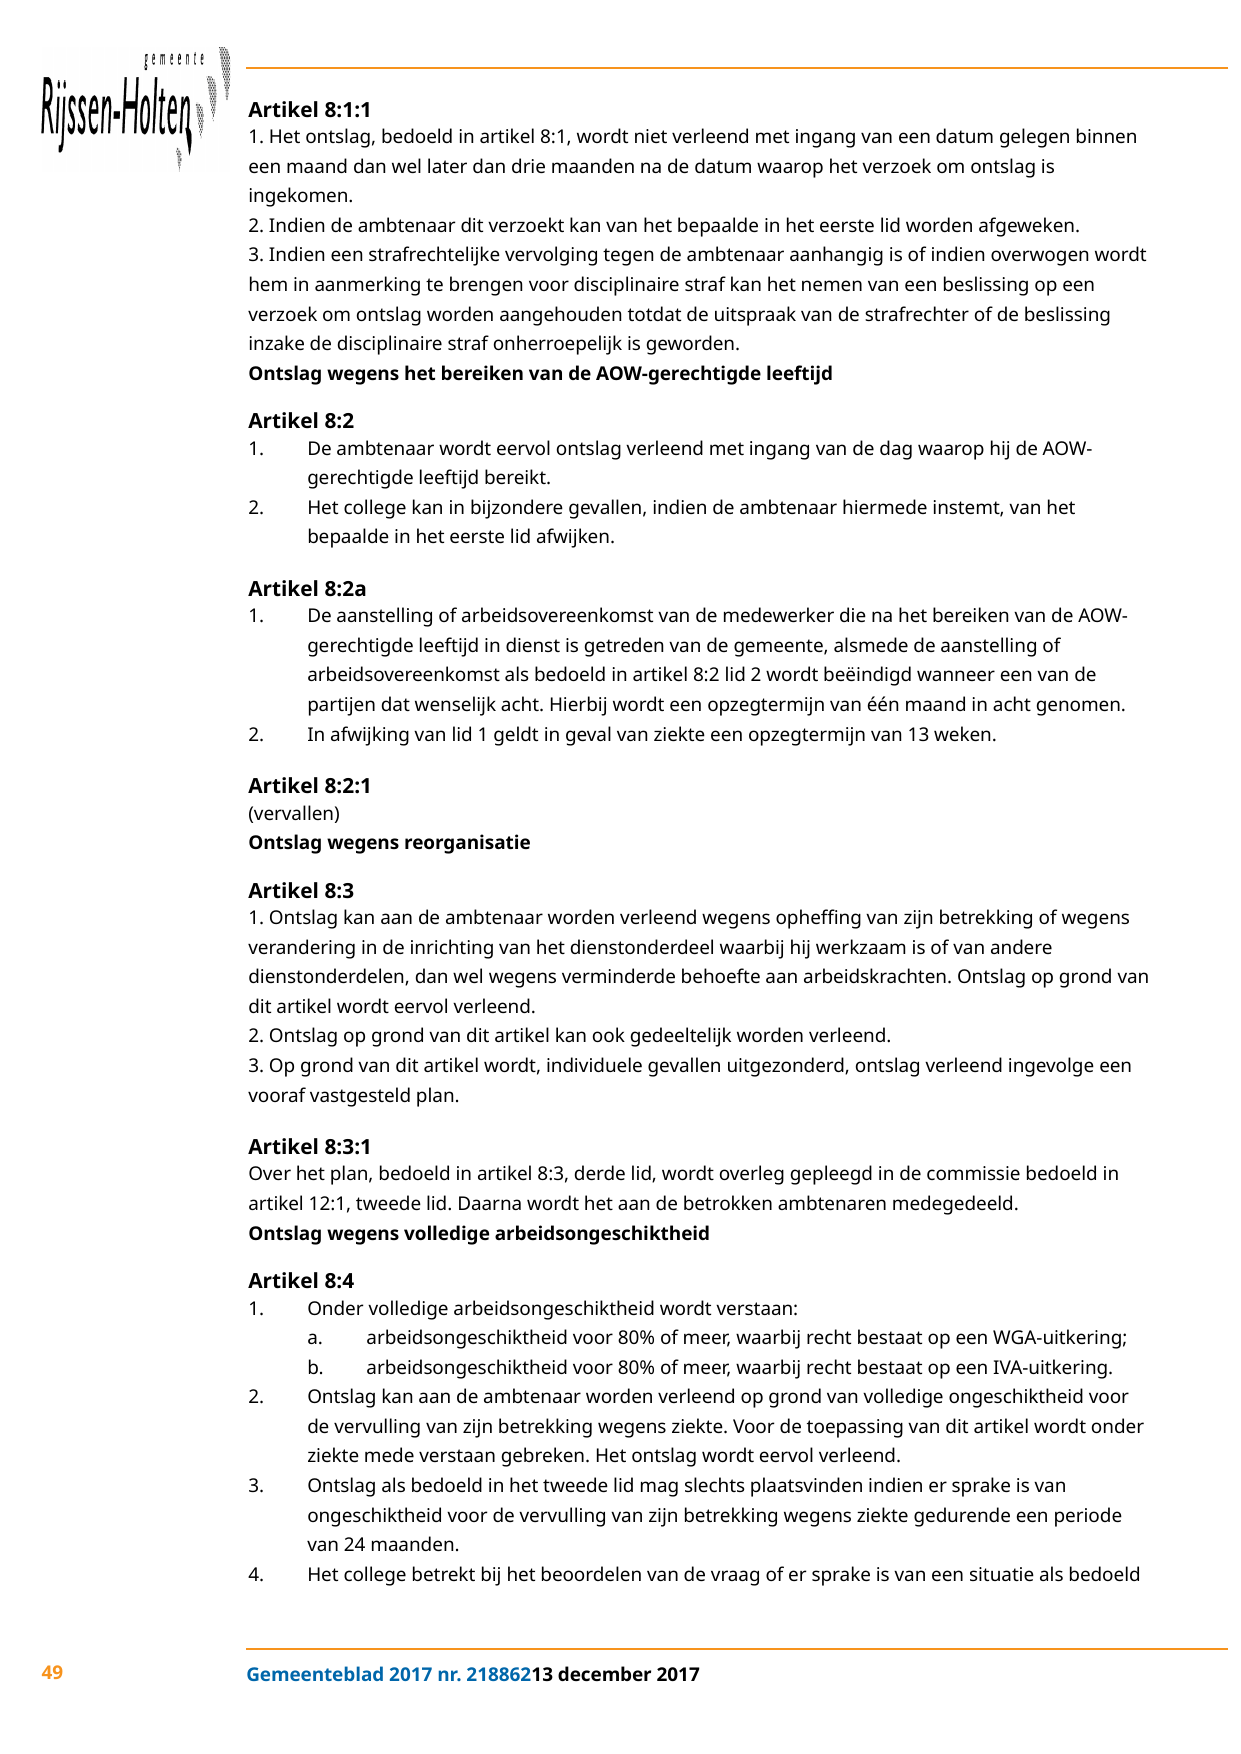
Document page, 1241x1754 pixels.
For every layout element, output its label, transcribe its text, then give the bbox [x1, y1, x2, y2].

text Artikel 8:3 [248, 876, 1152, 904]
text 1. Het ontslag, bedoeld in artikel 8:1, wordt niet verleend met ingang van een datum gelegen binnen een maand dan wel later dan drie maanden na de datum waarop het verzoek om ontslag is ingekomen. [248, 123, 1152, 208]
text Artikel 8:2a [248, 574, 1152, 602]
list De aanstelling of arbeidsovereenkomst van de medewerker die na het bereiken van de AOW-gerechtigde leeftijd in dienst is getreden van de gemeente, alsmede de aanstelling of arbeidsovereenkomst als bedoeld in artikel 8:2 lid 2 wordt beëindigd wanneer een van de partijen dat wenselijk acht. Hierbij wordt een opzegtermijn van één maand in acht genomen. [248, 602, 1152, 717]
list Het college kan in bijzondere gevallen, indien de ambtenaar hiermede instemt, van het bepaalde in het eerste lid afwijken. [248, 494, 1152, 549]
text Artikel 8:1:1 [248, 95, 1152, 123]
text Artikel 8:2 [248, 406, 1152, 435]
text (vervallen) [248, 800, 1152, 825]
list arbeidsongeschiktheid voor 80% of meer, waarbij recht bestaat op een IVA-uitkering. [307, 1354, 1152, 1380]
list In afwijking van lid 1 geldt in geval van ziekte een opzegtermijn van 13 weken. [248, 721, 1152, 747]
text Artikel 8:3:1 [248, 1132, 1152, 1161]
list Ontslag kan aan de ambtenaar worden verleend op grond van volledige ongeschiktheid voor de vervulling van zijn betrekking wegens ziekte. Voor de toepassing van dit artikel wordt onder ziekte mede verstaan gebreken. Het ontslag wordt eervol verleend. [248, 1383, 1152, 1468]
text 2. Ontslag op grond van dit artikel kan ook gedeeltelijk worden verleend. [248, 1023, 1152, 1048]
text Artikel 8:4 [248, 1266, 1152, 1295]
picture [41, 47, 231, 172]
text 1. Ontslag kan aan de ambtenaar worden verleend wegens opheffing van zijn betrekking of wegens verandering in de inrichting van het dienstonderdeel waarbij hij werkzaam is of van andere dienstonderdelen, dan wel wegens verminderde behoefte aan arbeidskrachten. Ontslag op grond van dit artikel wordt eervol verleend. [248, 904, 1152, 1019]
text Ontslag wegens volledige arbeidsongeschiktheid [248, 1220, 1152, 1246]
list Onder volledige arbeidsongeschiktheid wordt verstaan: [248, 1295, 1152, 1321]
text 2. Indien de ambtenaar dit verzoekt kan van het bepaalde in het eerste lid worden afgeweken. [248, 212, 1152, 238]
text 3. Indien een strafrechtelijke vervolging tegen de ambtenaar aanhangig is of indien overwogen wordt hem in aanmerking te brengen voor disciplinaire straf kan het nemen van een beslissing op een verzoek om ontslag worden aangehouden totdat de uitspraak van de strafrechter of de beslissing inzake de disciplinaire straf onherroepelijk is geworden. [248, 242, 1152, 356]
list Ontslag als bedoeld in het tweede lid mag slechts plaatsvinden indien er sprake is van ongeschiktheid voor de vervulling van zijn betrekking wegens ziekte gedurende een periode van 24 maanden. [248, 1472, 1152, 1557]
text Ontslag wegens het bereiken van de AOW-gerechtigde leeftijd [248, 360, 1152, 386]
text 3. Op grond van dit artikel wordt, individuele gevallen uitgezonderd, ontslag verleend ingevolge een vooraf vastgesteld plan. [248, 1052, 1152, 1107]
text Ontslag wegens reorganisatie [248, 829, 1152, 855]
list De ambtenaar wordt eervol ontslag verleend met ingang van de dag waarop hij de AOW-gerechtigde leeftijd bereikt. [248, 435, 1152, 490]
text Over het plan, bedoeld in artikel 8:3, derde lid, wordt overleg gepleegd in de commissie bedoeld in artikel 12:1, tweede lid. Daarna wordt het aan de betrokken ambtenaren medegedeeld. [248, 1161, 1152, 1216]
text Artikel 8:2:1 [248, 771, 1152, 800]
list Het college betrekt bij het beoordelen van de vraag of er sprake is van een situatie als bedoeld [248, 1561, 1152, 1587]
list arbeidsongeschiktheid voor 80% of meer, waarbij recht bestaat op een WGA-uitkering; [307, 1324, 1152, 1350]
